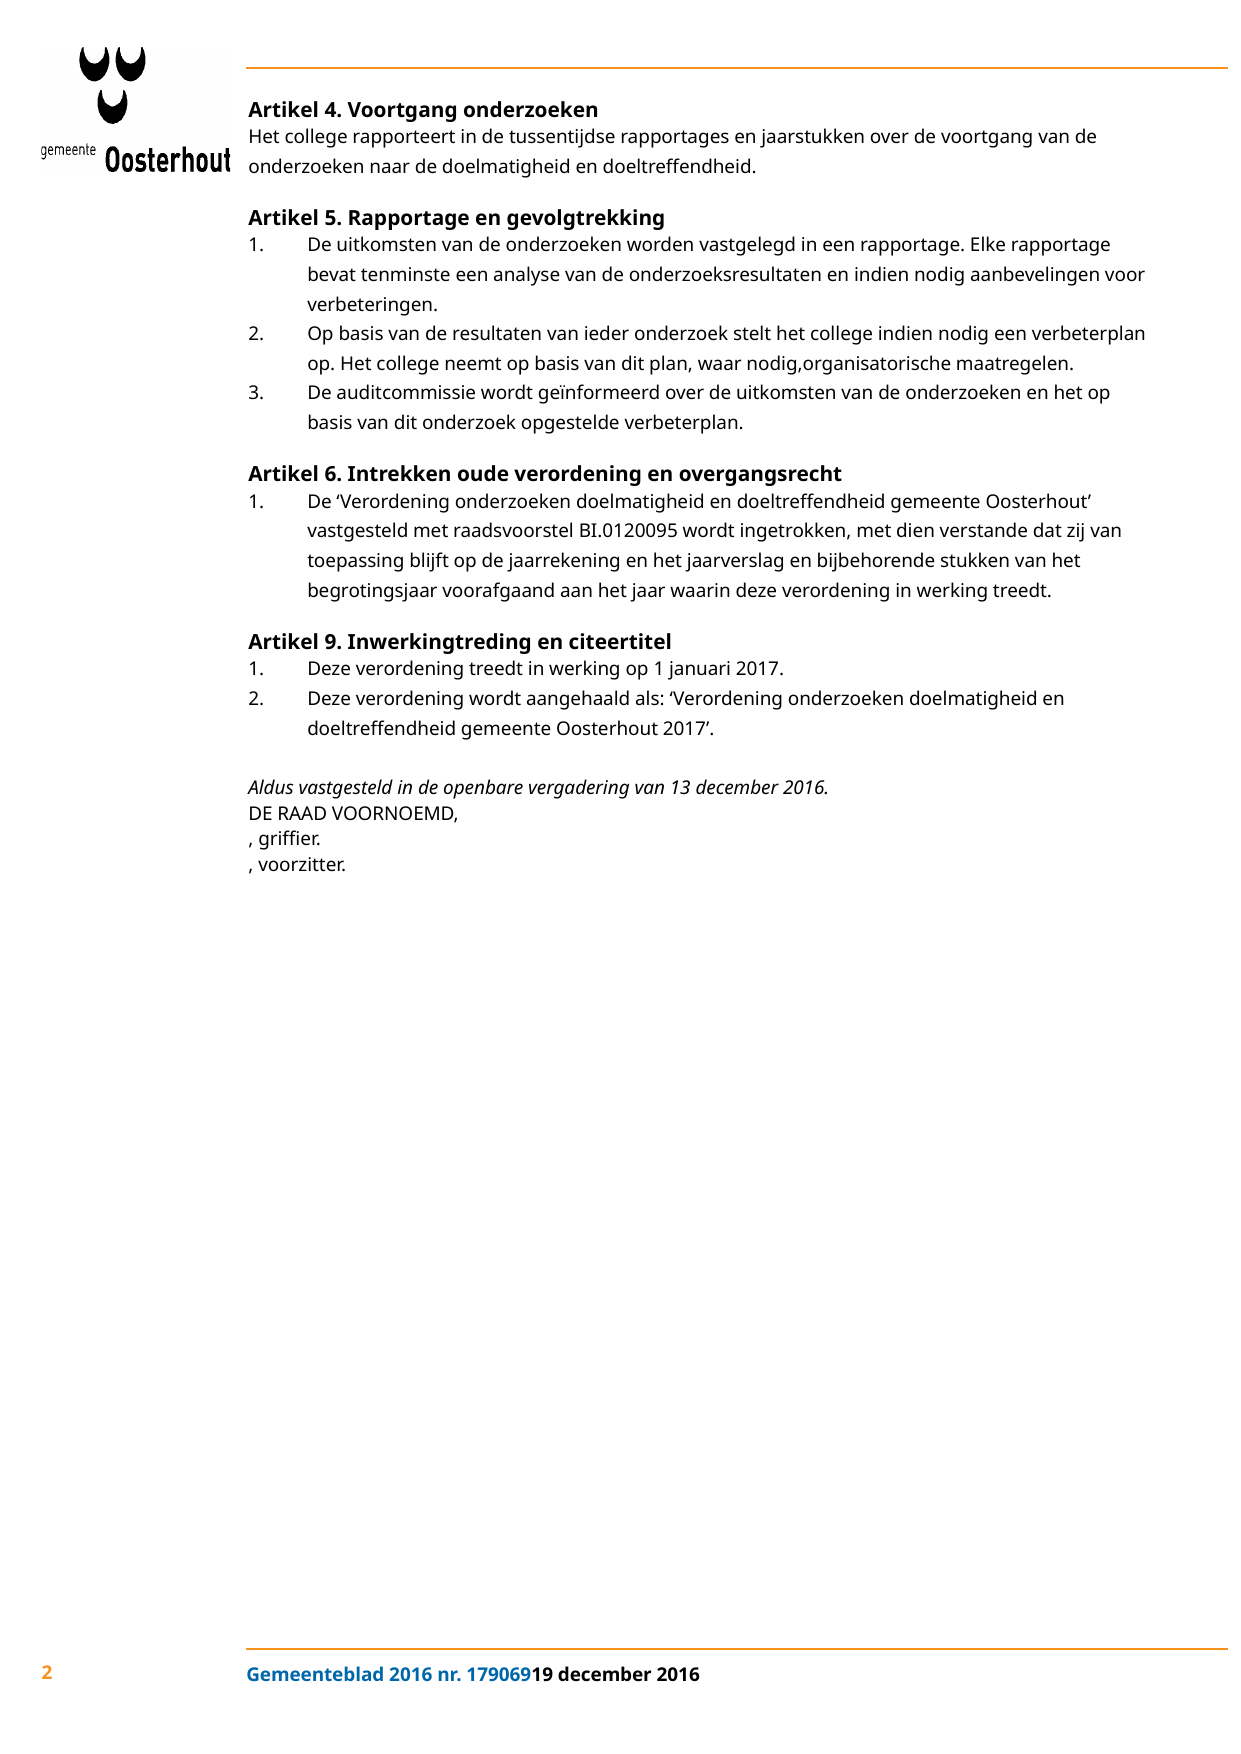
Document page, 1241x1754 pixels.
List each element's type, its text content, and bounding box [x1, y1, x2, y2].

list Deze verordening treedt in werking op 1 januari 2017. [248, 656, 1152, 681]
text Aldus vastgesteld in de openbare vergadering van 13 december 2016. [248, 774, 1152, 800]
picture [41, 47, 231, 172]
list Deze verordening wordt aangehaald als: ‘Verordening onderzoeken doelmatigheid en doeltreffendheid gemeente Oosterhout 2017’. [248, 685, 1152, 741]
text , voorzitter. [248, 851, 1152, 877]
text Het college rapporteert in de tussentijdse rapportages en jaarstukken over de voortgang van de onderzoeken naar de doelmatigheid en doeltreffendheid. [248, 123, 1152, 178]
text Artikel 5. Rapportage en gevolgtrekking [248, 203, 1152, 232]
text Artikel 6. Intrekken oude verordening en overgangsrecht [248, 459, 1152, 488]
text Artikel 9. Inwerkingtreding en citeertitel [248, 627, 1152, 656]
list Op basis van de resultaten van ieder onderzoek stelt het college indien nodig een verbeterplan op. Het college neemt op basis van dit plan, waar nodig,organisatorische maatregelen. [248, 320, 1152, 376]
list De uitkomsten van de onderzoeken worden vastgelegd in een rapportage. Elke rapportage bevat tenminste een analyse van de onderzoeksresultaten en indien nodig aanbevelingen voor verbeteringen. [248, 232, 1152, 317]
list De ‘Verordening onderzoeken doelmatigheid en doeltreffendheid gemeente Oosterhout’ vastgesteld met raadsvoorstel BI.0120095 wordt ingetrokken, met dien verstande dat zij van toepassing blijft op de jaarrekening en het jaarverslag en bijbehorende stukken van het begrotingsjaar voorafgaand aan het jaar waarin deze verordening in werking treedt. [248, 488, 1152, 602]
text Artikel 4. Voortgang onderzoeken [248, 95, 1152, 123]
list De auditcommissie wordt geïnformeerd over de uitkomsten van de onderzoeken en het op basis van dit onderzoek opgestelde verbeterplan. [248, 379, 1152, 435]
text , griffier. [248, 825, 1152, 851]
text DE RAAD VOORNOEMD, [248, 800, 1152, 825]
